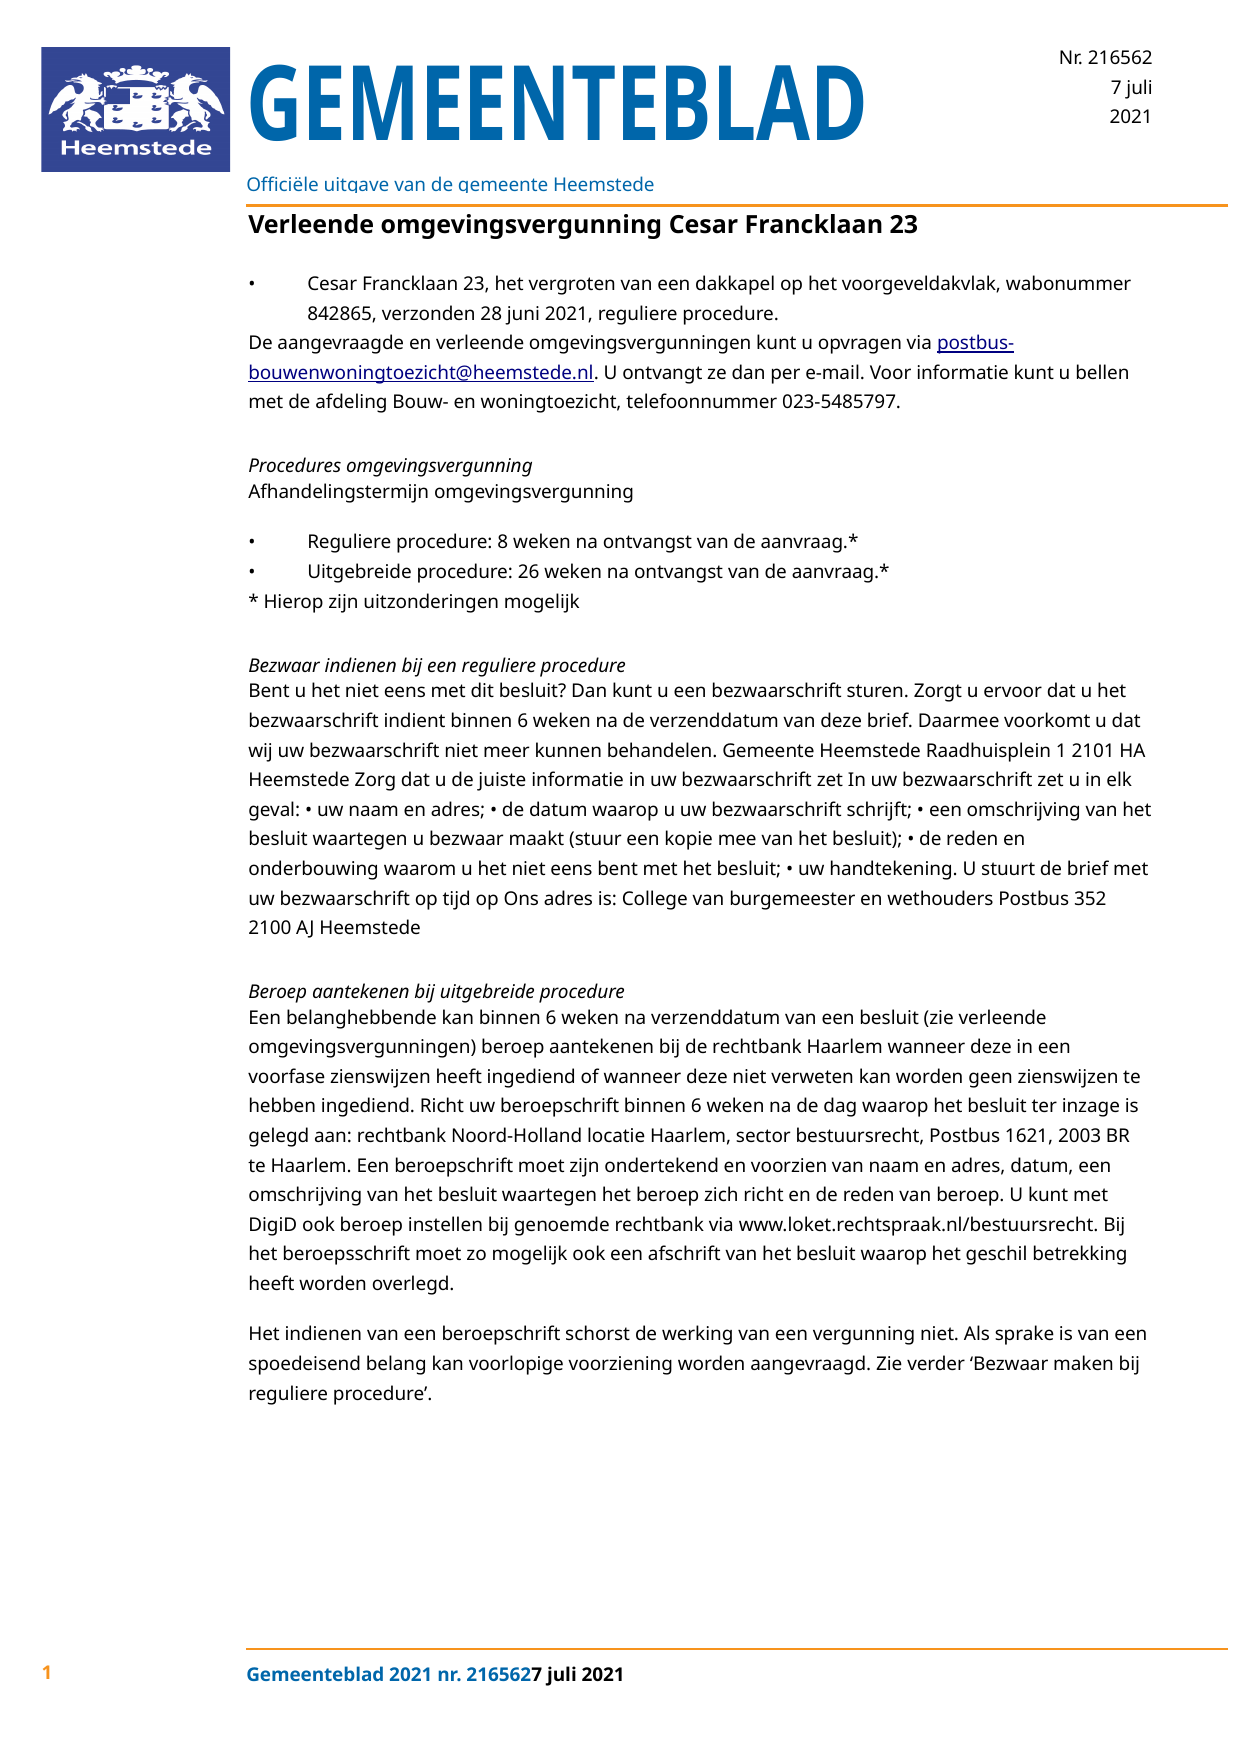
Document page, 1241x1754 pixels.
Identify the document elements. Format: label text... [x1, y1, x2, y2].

text Een belanghebbende kan binnen 6 weken na verzenddatum van een besluit (zie verleende omgevingsvergunningen) beroep aantekenen bij de rechtbank Haarlem wanneer deze in een voorfase zienswijzen heeft ingediend of wanneer deze niet verweten kan worden geen zienswijzen te hebben ingediend. Richt uw beroepschrift binnen 6 weken na de dag waarop het besluit ter inzage is gelegd aan: rechtbank Noord-Holland locatie Haarlem, sector bestuursrecht, Postbus 1621, 2003 BR te Haarlem. Een beroepschrift moet zijn ondertekend en voorzien van naam en adres, datum, een omschrijving van het besluit waartegen het beroep zich richt en de reden van beroep. U kunt met DigiD ook beroep instellen bij genoemde rechtbank via www.loket.rechtspraak.nl/bestuursrecht. Bij het beroepsschrift moet zo mogelijk ook een afschrift van het besluit waarop het geschil betrekking heeft worden overlegd. [248, 1004, 1152, 1296]
text Bent u het niet eens met dit besluit? Dan kunt u een bezwaarschrift sturen. Zorgt u ervoor dat u het bezwaarschrift indient binnen 6 weken na de verzenddatum van deze brief. Daarmee voorkomt u dat wij uw bezwaarschrift niet meer kunnen behandelen. Gemeente Heemstede Raadhuisplein 1 2101 HA Heemstede Zorg dat u de juiste informatie in uw bezwaarschrift zet In uw bezwaarschrift zet u in elk geval: • uw naam en adres; • de datum waarop u uw bezwaarschrift schrijft; • een omschrijving van het besluit waartegen u bezwaar maakt (stuur een kopie mee van het besluit); • de reden en onderbouwing waarom u het niet eens bent met het besluit; • uw handtekening. U stuurt de brief met uw bezwaarschrift op tijd op Ons adres is: College van burgemeester en wethouders Postbus 352 2100 AJ Heemstede [248, 678, 1152, 940]
text Verleende omgevingsvergunning Cesar Francklaan 23 [248, 207, 1152, 241]
list Uitgebreide procedure: 26 weken na ontvangst van de aanvraag.* [248, 558, 1152, 584]
list Cesar Francklaan 23, het vergroten van een dakkapel op het voorgeveldakvlak, wabonummer 842865, verzonden 28 juni 2021, reguliere procedure. [248, 270, 1152, 326]
picture [41, 47, 231, 172]
text Procedures omgevingsvergunning [248, 453, 1152, 478]
text Afhandelingstermijn omgevingsvergunning [248, 478, 1152, 504]
list Reguliere procedure: 8 weken na ontvangst van de aanvraag.* [248, 529, 1152, 554]
text De aangevraagde en verleende omgevingsvergunningen kunt u opvragen via postbus-bouwenwoningtoezicht@heemstede.nl. U ontvangt ze dan per e-mail. Voor informatie kunt u bellen met de afdeling Bouw- en woningtoezicht, telefoonnummer 023-5485797. [248, 329, 1152, 414]
text Het indienen van een beroepschrift schorst de werking van een vergunning niet. Als sprake is van een spoedeisend belang kan voorlopige voorziening worden aangevraagd. Zie verder ‘Bezwaar maken bij reguliere procedure’. [248, 1321, 1152, 1406]
text Beroep aantekenen bij uitgebreide procedure [248, 978, 1152, 1004]
text * Hierop zijn uitzonderingen mogelijk [248, 588, 1152, 614]
text Bezwaar indienen bij een reguliere procedure [248, 652, 1152, 678]
